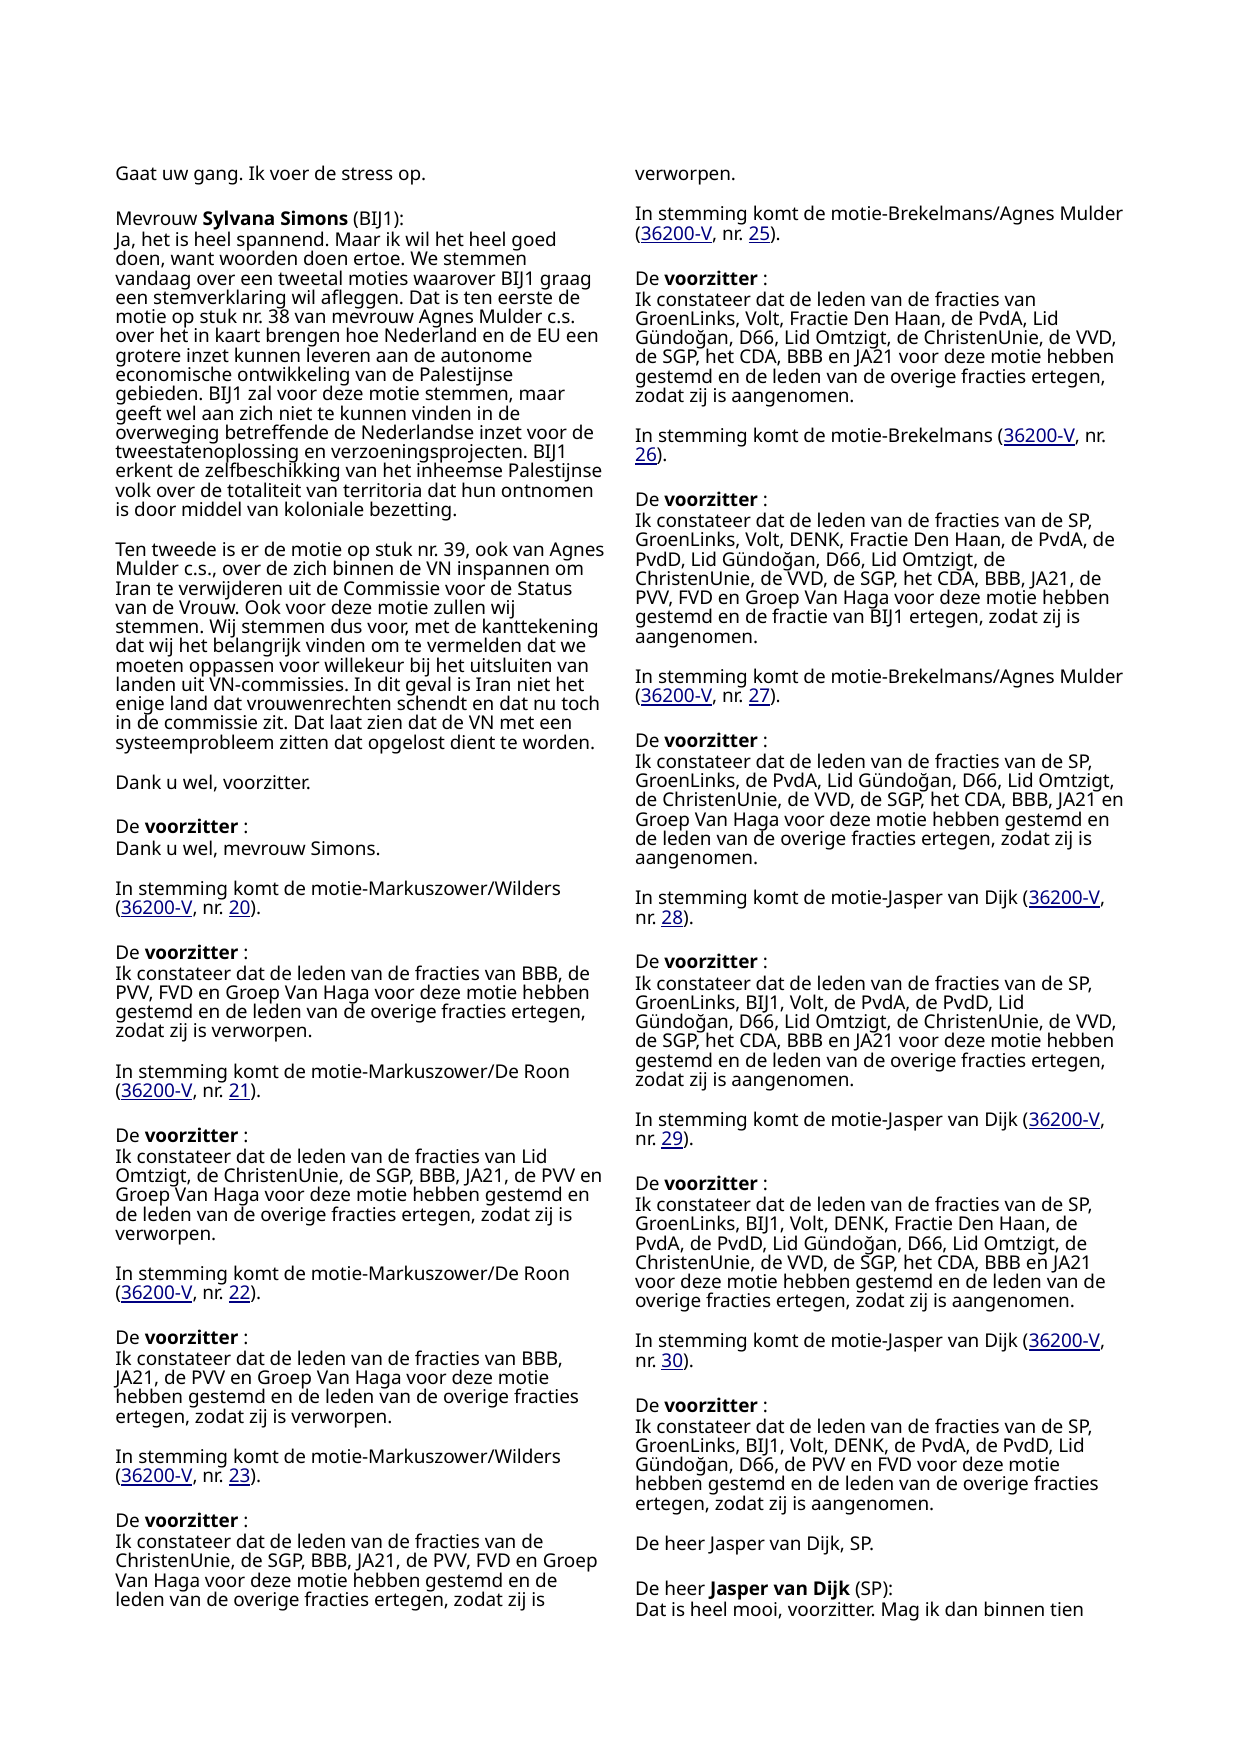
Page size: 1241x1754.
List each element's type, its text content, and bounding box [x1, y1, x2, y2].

text De voorzitter : [115, 939, 605, 965]
text Mevrouw Sylvana Simons (BIJ1): [115, 205, 605, 231]
text De voorzitter : [635, 727, 1125, 753]
text In stemming komt de motie-Jasper van Dijk (36200-V, nr. 29). [635, 1111, 1125, 1149]
text De voorzitter : [635, 265, 1125, 291]
text In stemming komt de motie-Markuszower/Wilders (36200-V, nr. 23). [115, 1448, 605, 1486]
text Ik constateer dat de leden van de fracties van de SP, GroenLinks, Volt, DENK, Fractie Den Haan, de PvdA, de PvdD, Lid Gündoğan, D66, Lid Omtzigt, de ChristenUnie, de VVD, de SGP, het CDA, BBB, JA21, de PVV, FVD en Groep Van Haga voor deze motie hebben gestemd en de fractie van BIJ1 ertegen, zodat zij is aangenomen. [635, 512, 1125, 647]
text Ten tweede is er de motie op stuk nr. 39, ook van Agnes Mulder c.s., over de zich binnen de VN inspannen om Iran te verwijderen uit de Commissie voor de Status van de Vrouw. Ook voor deze motie zullen wij stemmen. Wij stemmen dus voor, met de kanttekening dat wij het belangrijk vinden om te vermelden dat we moeten oppassen voor willekeur bij het uitsluiten van landen uit VN-commissies. In dit geval is Iran niet het enige land dat vrouwenrechten schendt en dat nu toch in de commissie zit. Dat laat zien dat de VN met een systeemprobleem zitten dat opgelost dient te worden. [115, 541, 605, 753]
text De voorzitter : [115, 1324, 605, 1350]
text verworpen. [635, 165, 1125, 184]
text Ik constateer dat de leden van de fracties van de SP, GroenLinks, de PvdA, Lid Gündoğan, D66, Lid Omtzigt, de ChristenUnie, de VVD, de SGP, het CDA, BBB, JA21 en Groep Van Haga voor deze motie hebben gestemd en de leden van de overige fracties ertegen, zodat zij is aangenomen. [635, 753, 1125, 868]
text De heer Jasper van Dijk, SP. [635, 1535, 1125, 1554]
text De voorzitter : [635, 486, 1125, 512]
text In stemming komt de motie-Brekelmans/Agnes Mulder (36200-V, nr. 27). [635, 668, 1125, 706]
text In stemming komt de motie-Markuszower/De Roon (36200-V, nr. 22). [115, 1265, 605, 1303]
text Ik constateer dat de leden van de fracties van BBB, JA21, de PVV en Groep Van Haga voor deze motie hebben gestemd en de leden van de overige fracties ertegen, zodat zij is verworpen. [115, 1350, 605, 1427]
text In stemming komt de motie-Brekelmans (36200-V, nr. 26). [635, 427, 1125, 466]
text Dank u wel, mevrouw Simons. [115, 839, 605, 859]
text De voorzitter : [635, 1392, 1125, 1418]
text Ik constateer dat de leden van de fracties van de SP, GroenLinks, BIJ1, Volt, DENK, Fractie Den Haan, de PvdA, de PvdD, Lid Gündoğan, D66, Lid Omtzigt, de ChristenUnie, de VVD, de SGP, het CDA, BBB en JA21 voor deze motie hebben gestemd en de leden van de overige fracties ertegen, zodat zij is aangenomen. [635, 1196, 1125, 1312]
text In stemming komt de motie-Jasper van Dijk (36200-V, nr. 28). [635, 889, 1125, 928]
text De voorzitter : [115, 1122, 605, 1148]
text Ik constateer dat de leden van de fracties van de ChristenUnie, de SGP, BBB, JA21, de PVV, FVD en Groep Van Haga voor deze motie hebben gestemd en de leden van de overige fracties ertegen, zodat zij is [115, 1533, 605, 1610]
text De voorzitter : [115, 814, 605, 839]
text Ik constateer dat de leden van de fracties van BBB, de PVV, FVD en Groep Van Haga voor deze motie hebben gestemd en de leden van de overige fracties ertegen, zodat zij is verworpen. [115, 965, 605, 1042]
text In stemming komt de motie-Markuszower/De Roon (36200-V, nr. 21). [115, 1063, 605, 1101]
text Dat is heel mooi, voorzitter. Mag ik dan binnen tien [635, 1601, 1125, 1620]
text Ik constateer dat de leden van de fracties van de SP, GroenLinks, BIJ1, Volt, de PvdA, de PvdD, Lid Gündoğan, D66, Lid Omtzigt, de ChristenUnie, de VVD, de SGP, het CDA, BBB en JA21 voor deze motie hebben gestemd en de leden van de overige fracties ertegen, zodat zij is aangenomen. [635, 974, 1125, 1090]
text Ik constateer dat de leden van de fracties van de SP, GroenLinks, BIJ1, Volt, DENK, de PvdA, de PvdD, Lid Gündoğan, D66, de PVV en FVD voor deze motie hebben gestemd en de leden van de overige fracties ertegen, zodat zij is aangenomen. [635, 1418, 1125, 1514]
text In stemming komt de motie-Markuszower/Wilders (36200-V, nr. 20). [115, 879, 605, 918]
text Ja, het is heel spannend. Maar ik wil het heel goed doen, want woorden doen ertoe. We stemmen vandaag over een tweetal moties waarover BIJ1 graag een stemverklaring wil afleggen. Dat is ten eerste de motie op stuk nr. 38 van mevrouw Agnes Mulder c.s. over het in kaart brengen hoe Nederland en de EU een grotere inzet kunnen leveren aan de autonome economische ontwikkeling van de Palestijnse gebieden. BIJ1 zal voor deze motie stemmen, maar geeft wel aan zich niet te kunnen vinden in de overweging betreffende de Nederlandse inzet voor de tweestatenoplossing en verzoeningsprojecten. BIJ1 erkent de zelfbeschikking van het inheemse Palestijnse volk over de totaliteit van territoria dat hun ontnomen is door middel van koloniale bezetting. [115, 231, 605, 520]
text Dank u wel, voorzitter. [115, 774, 605, 793]
text De heer Jasper van Dijk (SP): [635, 1575, 1125, 1601]
text Ik constateer dat de leden van de fracties van Lid Omtzigt, de ChristenUnie, de SGP, BBB, JA21, de PVV en Groep Van Haga voor deze motie hebben gestemd en de leden van de overige fracties ertegen, zodat zij is verworpen. [115, 1148, 605, 1244]
text In stemming komt de motie-Brekelmans/Agnes Mulder (36200-V, nr. 25). [635, 205, 1125, 244]
text De voorzitter : [115, 1507, 605, 1533]
text Ik constateer dat de leden van de fracties van GroenLinks, Volt, Fractie Den Haan, de PvdA, Lid Gündoğan, D66, Lid Omtzigt, de ChristenUnie, de VVD, de SGP, het CDA, BBB en JA21 voor deze motie hebben gestemd en de leden van de overige fracties ertegen, zodat zij is aangenomen. [635, 291, 1125, 406]
text In stemming komt de motie-Jasper van Dijk (36200-V, nr. 30). [635, 1332, 1125, 1371]
text De voorzitter : [635, 949, 1125, 974]
text Gaat uw gang. Ik voer de stress op. [115, 165, 605, 184]
text De voorzitter : [635, 1170, 1125, 1196]
